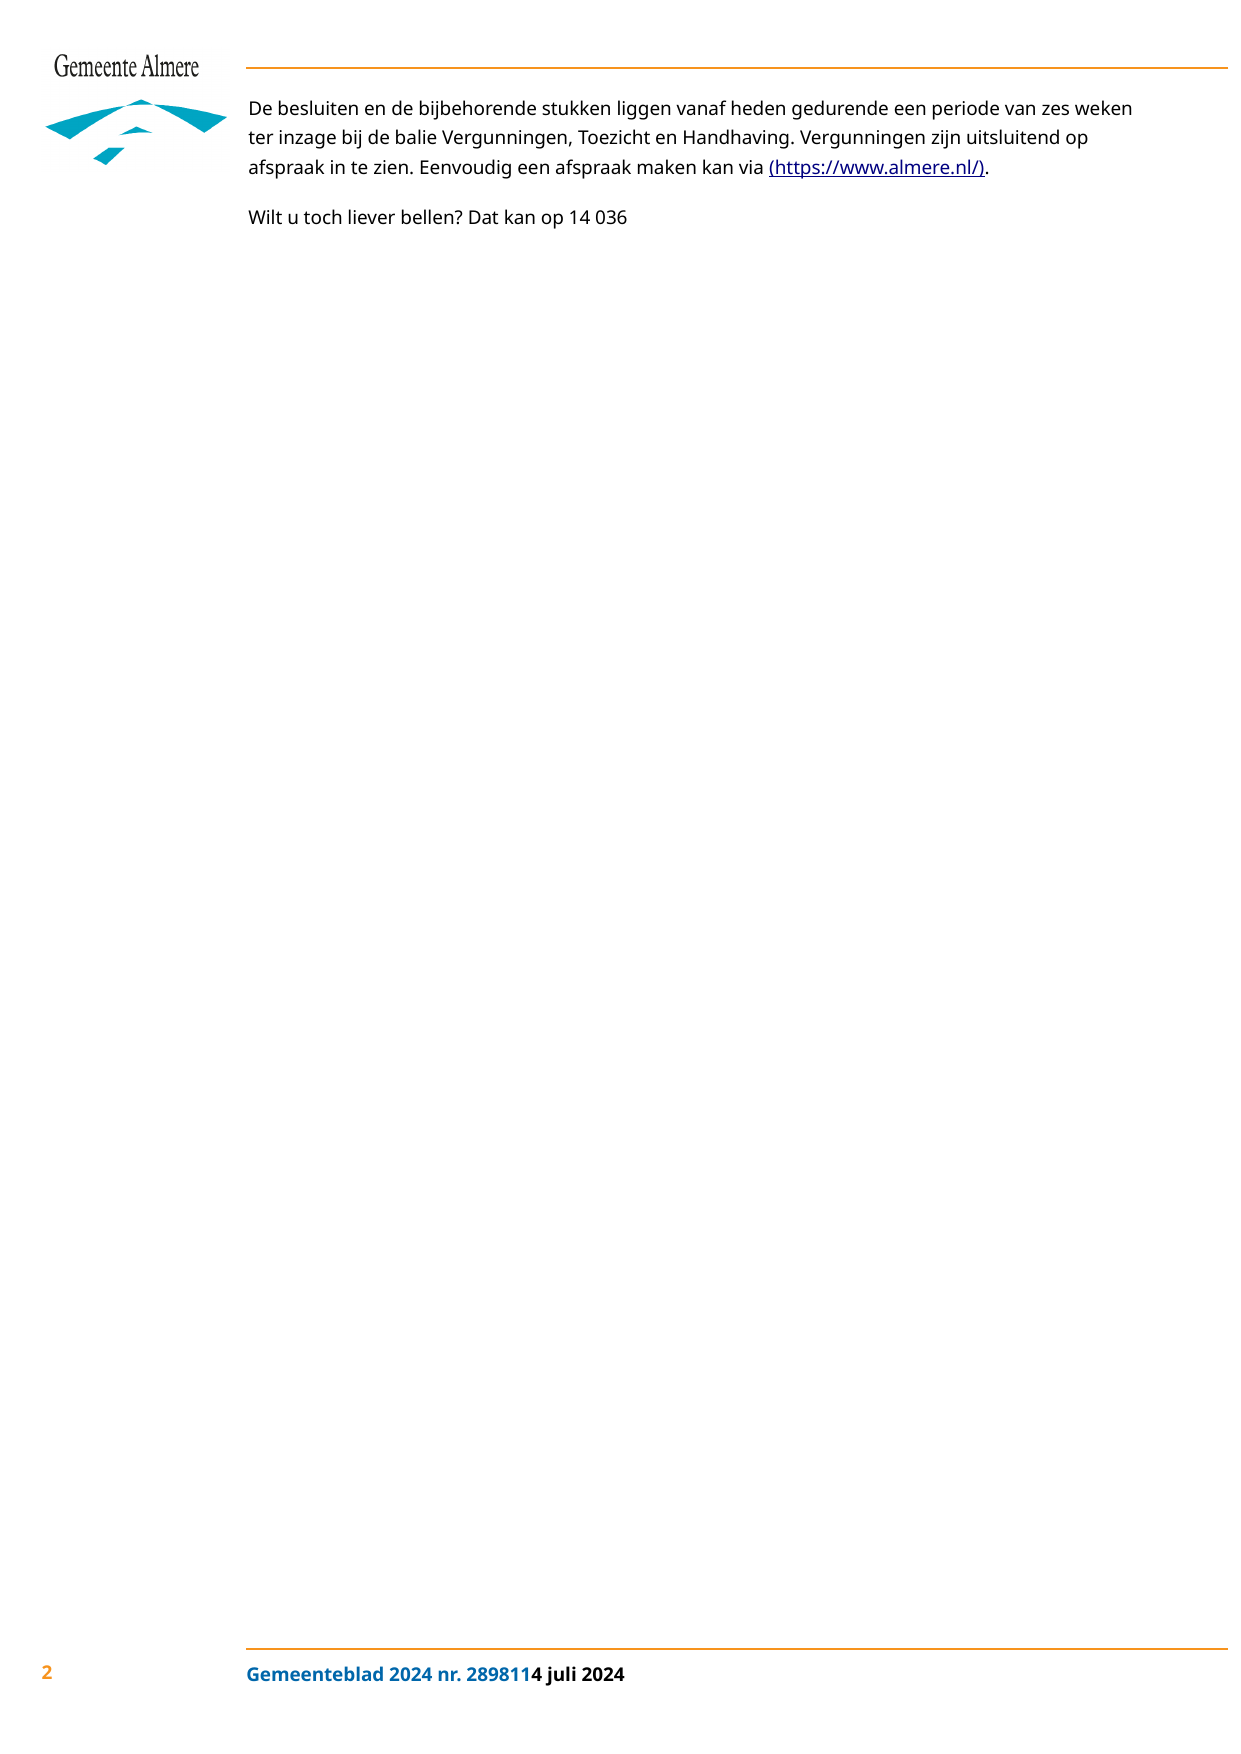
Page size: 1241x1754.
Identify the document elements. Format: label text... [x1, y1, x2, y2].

text Wilt u toch liever bellen? Dat kan op 14 036 [248, 204, 1152, 230]
picture [41, 47, 231, 172]
text De besluiten en de bijbehorende stukken liggen vanaf heden gedurende een periode van zes weken ter inzage bij de balie Vergunningen, Toezicht en Handhaving. Vergunningen zijn uitsluitend op afspraak in te zien. Eenvoudig een afspraak maken kan via (https://www.almere.nl/). [248, 95, 1152, 180]
